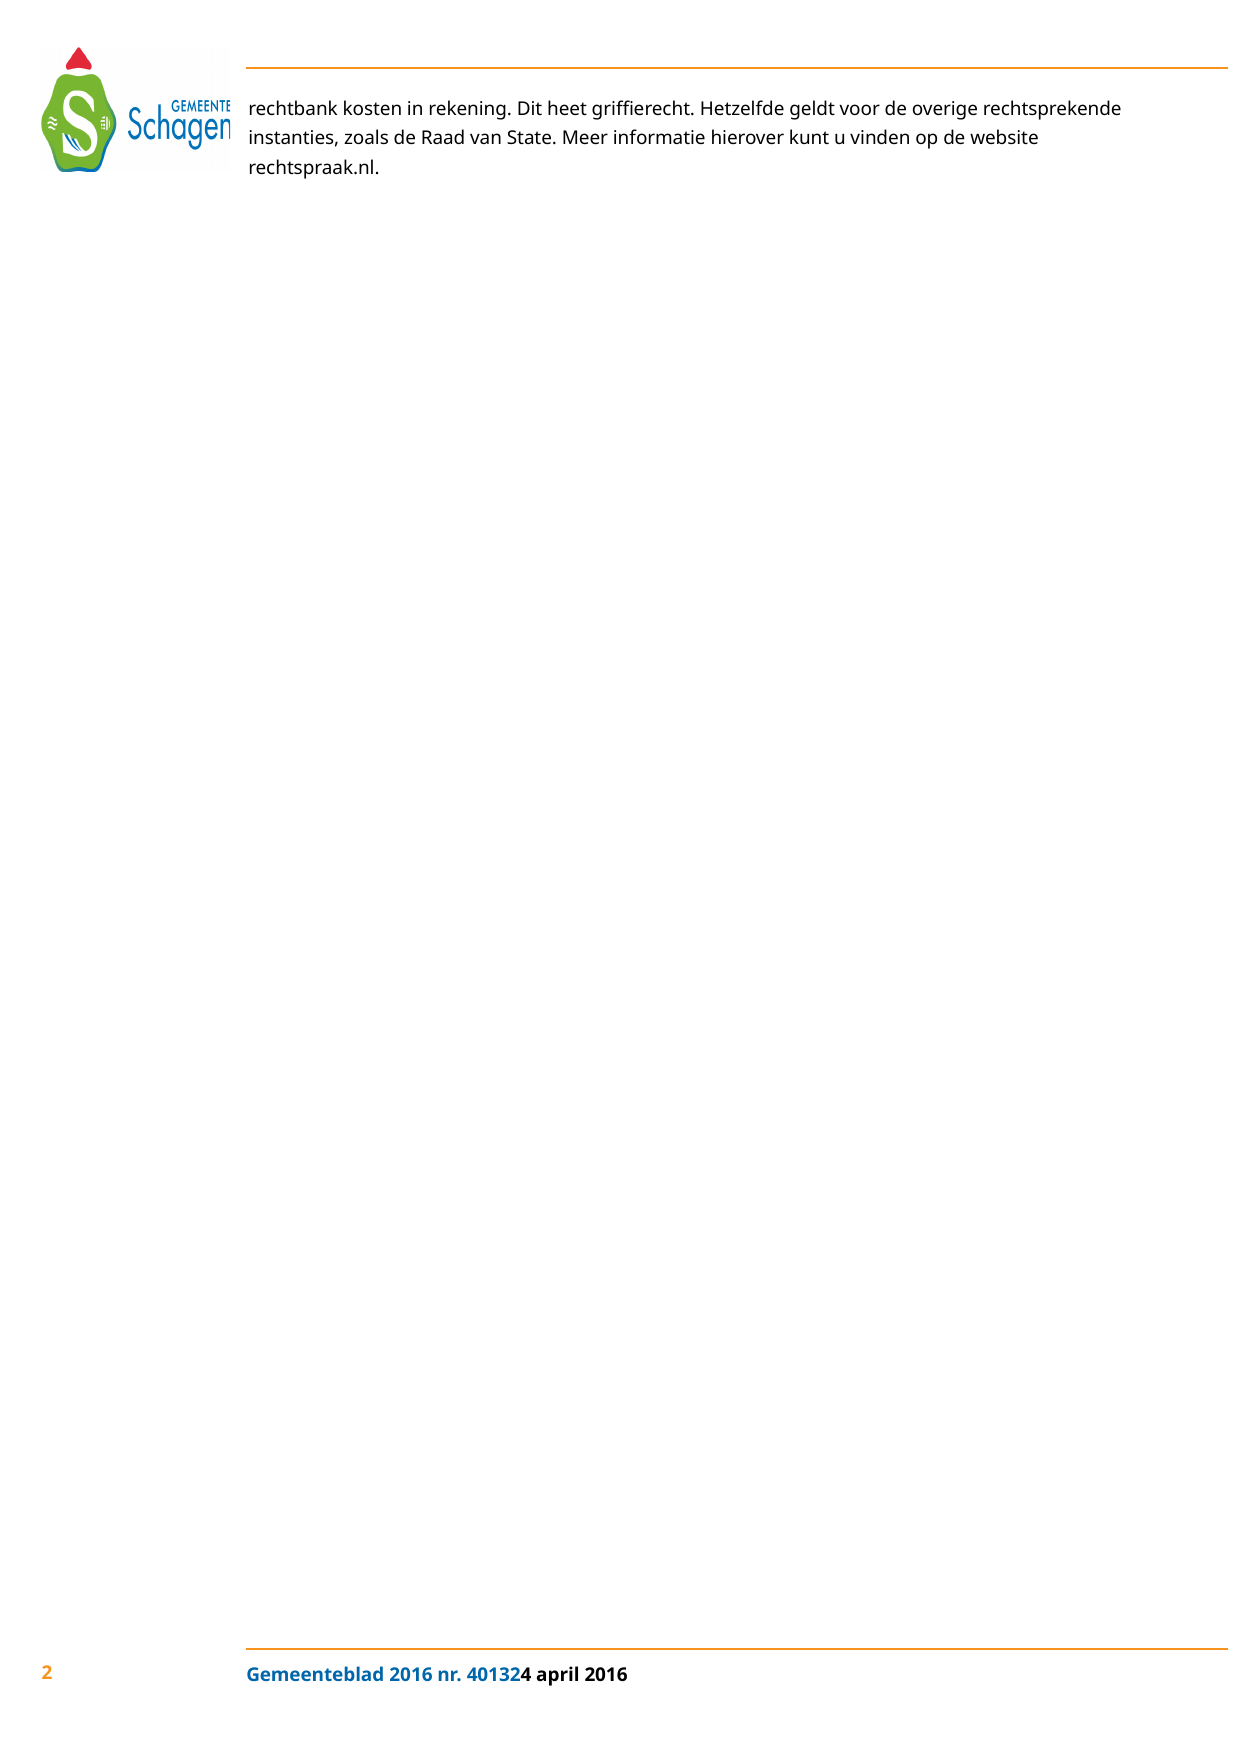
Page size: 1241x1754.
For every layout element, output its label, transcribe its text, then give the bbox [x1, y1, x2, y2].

picture [41, 47, 231, 172]
text rechtbank kosten in rekening. Dit heet griffierecht. Hetzelfde geldt voor de overige rechtsprekende instanties, zoals de Raad van State. Meer informatie hierover kunt u vinden op de website rechtspraak.nl. [248, 95, 1152, 180]
